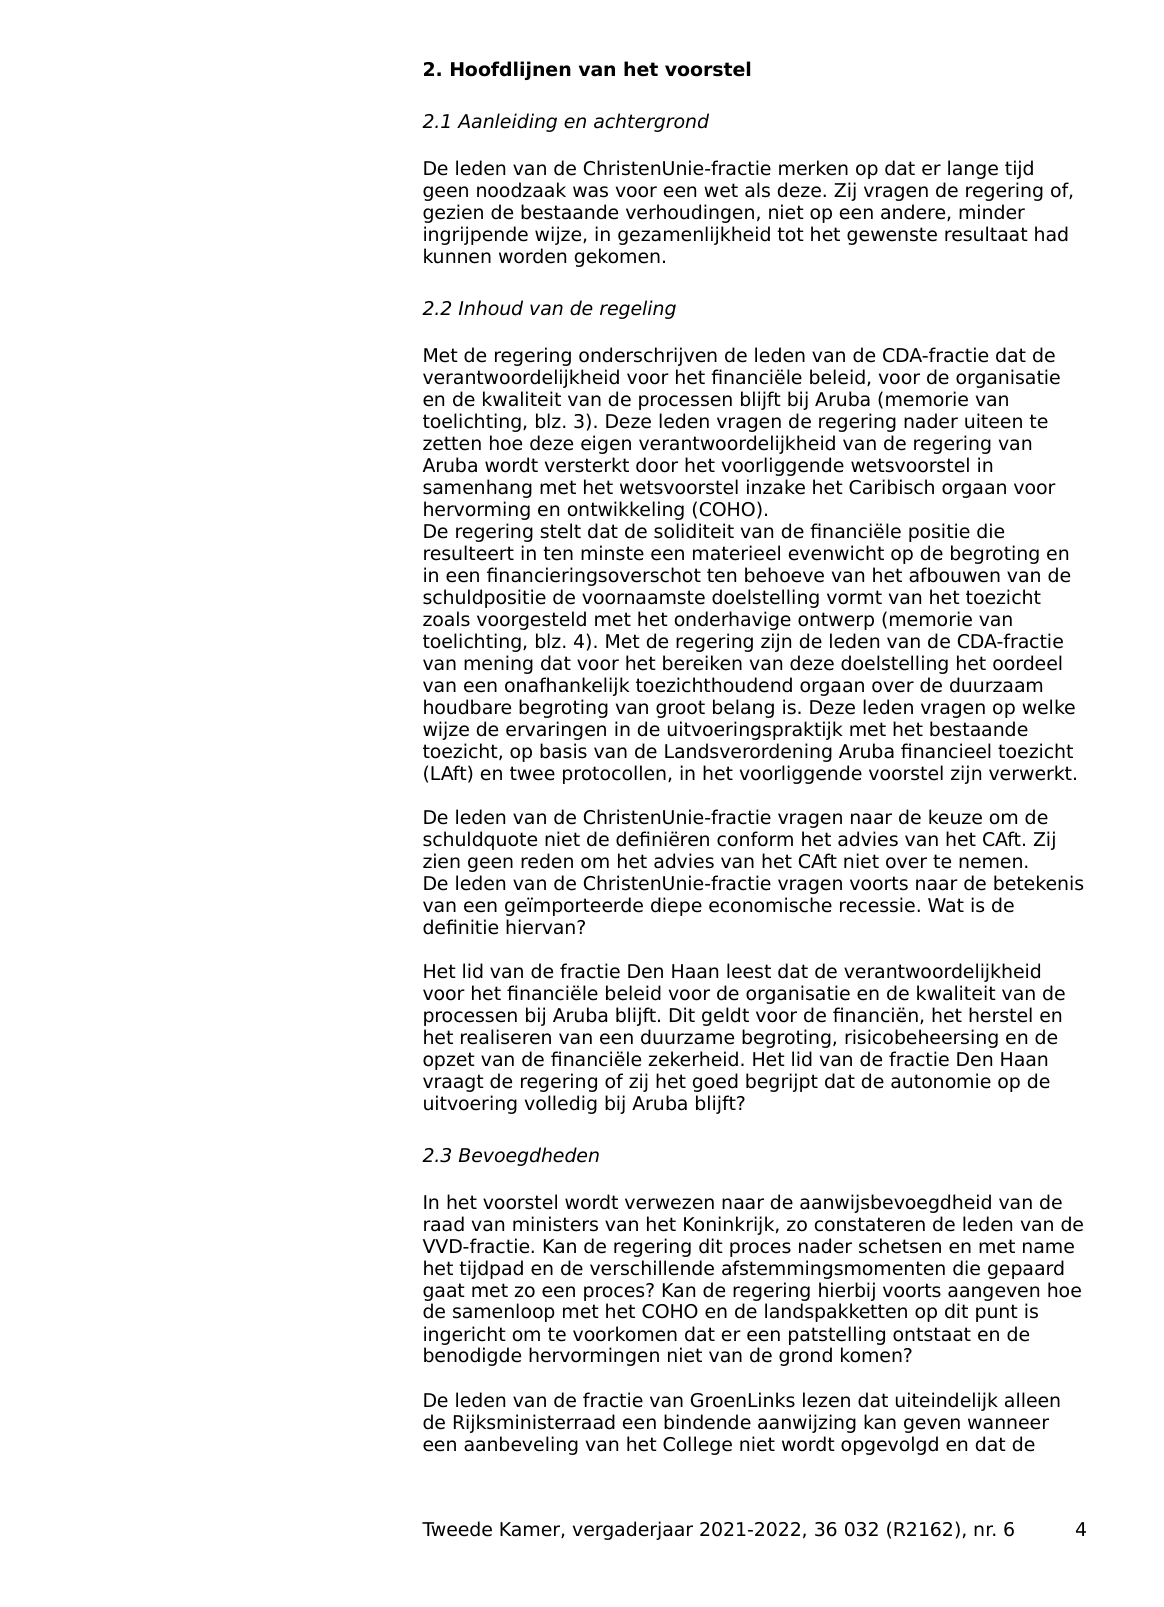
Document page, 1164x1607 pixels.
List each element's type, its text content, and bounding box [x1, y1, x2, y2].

subtitle 2.2 Inhoud van de regeling [422, 298, 1087, 320]
text Het lid van de fractie Den Haan leest dat de verantwoordelijkheid voor het financiële beleid voor de organisatie en de kwaliteit van de processen bij Aruba blijft. Dit geldt voor de financiën, het herstel en het realiseren van een duurzame begroting, risicobeheersing en de opzet van de financiële zekerheid. Het lid van de fractie Den Haan vraagt de regering of zij het goed begrijpt dat de autonomie op de uitvoering volledig bij Aruba blijft? [422, 961, 1087, 1114]
text De leden van de ChristenUnie-fractie merken op dat er lange tijd geen noodzaak was voor een wet als deze. Zij vragen de regering of, gezien de bestaande verhoudingen, niet op een andere, minder ingrijpende wijze, in gezamenlijkheid tot het gewenste resultaat had kunnen worden gekomen. [422, 158, 1087, 268]
text De regering stelt dat de soliditeit van de financiële positie die resulteert in ten minste een materieel evenwicht op de begroting en in een financieringsoverschot ten behoeve van het afbouwen van de schuldpositie de voornaamste doelstelling vormt van het toezicht zoals voorgesteld met het onderhavige ontwerp (memorie van toelichting, blz. 4). Met de regering zijn de leden van de CDA-fractie van mening dat voor het bereiken van deze doelstelling het oordeel van een onafhankelijk toezichthoudend orgaan over de duurzaam houdbare begroting van groot belang is. Deze leden vragen op welke wijze de ervaringen in de uitvoeringspraktijk met het bestaande toezicht, op basis van de Landsverordening Aruba financieel toezicht (LAft) en twee protocollen, in het voorliggende voorstel zijn verwerkt. [422, 521, 1087, 784]
text De leden van de ChristenUnie-fractie vragen voorts naar de betekenis van een geïmporteerde diepe economische recessie. Wat is de definitie hiervan? [422, 873, 1087, 938]
text De leden van de fractie van GroenLinks lezen dat uiteindelijk alleen de Rijksministerraad een bindende aanwijzing kan geven wanneer een aanbeveling van het College niet wordt opgevolgd en dat de [422, 1389, 1087, 1456]
text Met de regering onderschrijven de leden van de CDA-fractie dat de verantwoordelijkheid voor het financiële beleid, voor de organisatie en de kwaliteit van de processen blijft bij Aruba (memorie van toelichting, blz. 3). Deze leden vragen de regering nader uiteen te zetten hoe deze eigen verantwoordelijkheid van de regering van Aruba wordt versterkt door het voorliggende wetsvoorstel in samenhang met het wetsvoorstel inzake het Caribisch orgaan voor hervorming en ontwikkeling (COHO). [422, 345, 1087, 521]
subtitle 2.1 Aanleiding en achtergrond [422, 111, 1087, 133]
subtitle 2. Hoofdlijnen van het voorstel [422, 59, 1087, 81]
subtitle 2.3 Bevoegdheden [422, 1144, 1087, 1167]
text De leden van de ChristenUnie-fractie vragen naar de keuze om de schuldquote niet de definiëren conform het advies van het CAft. Zij zien geen reden om het advies van het CAft niet over te nemen. [422, 807, 1087, 873]
text In het voorstel wordt verwezen naar de aanwijsbevoegdheid van de raad van ministers van het Koninkrijk, zo constateren de leden van de VVD-fractie. Kan de regering dit proces nader schetsen en met name het tijdpad en de verschillende afstemmingsmomenten die gepaard gaat met zo een proces? Kan de regering hierbij voorts aangeven hoe de samenloop met het COHO en de landspakketten op dit punt is ingericht om te voorkomen dat er een patstelling ontstaat en de benodigde hervormingen niet van de grond komen? [422, 1192, 1087, 1367]
